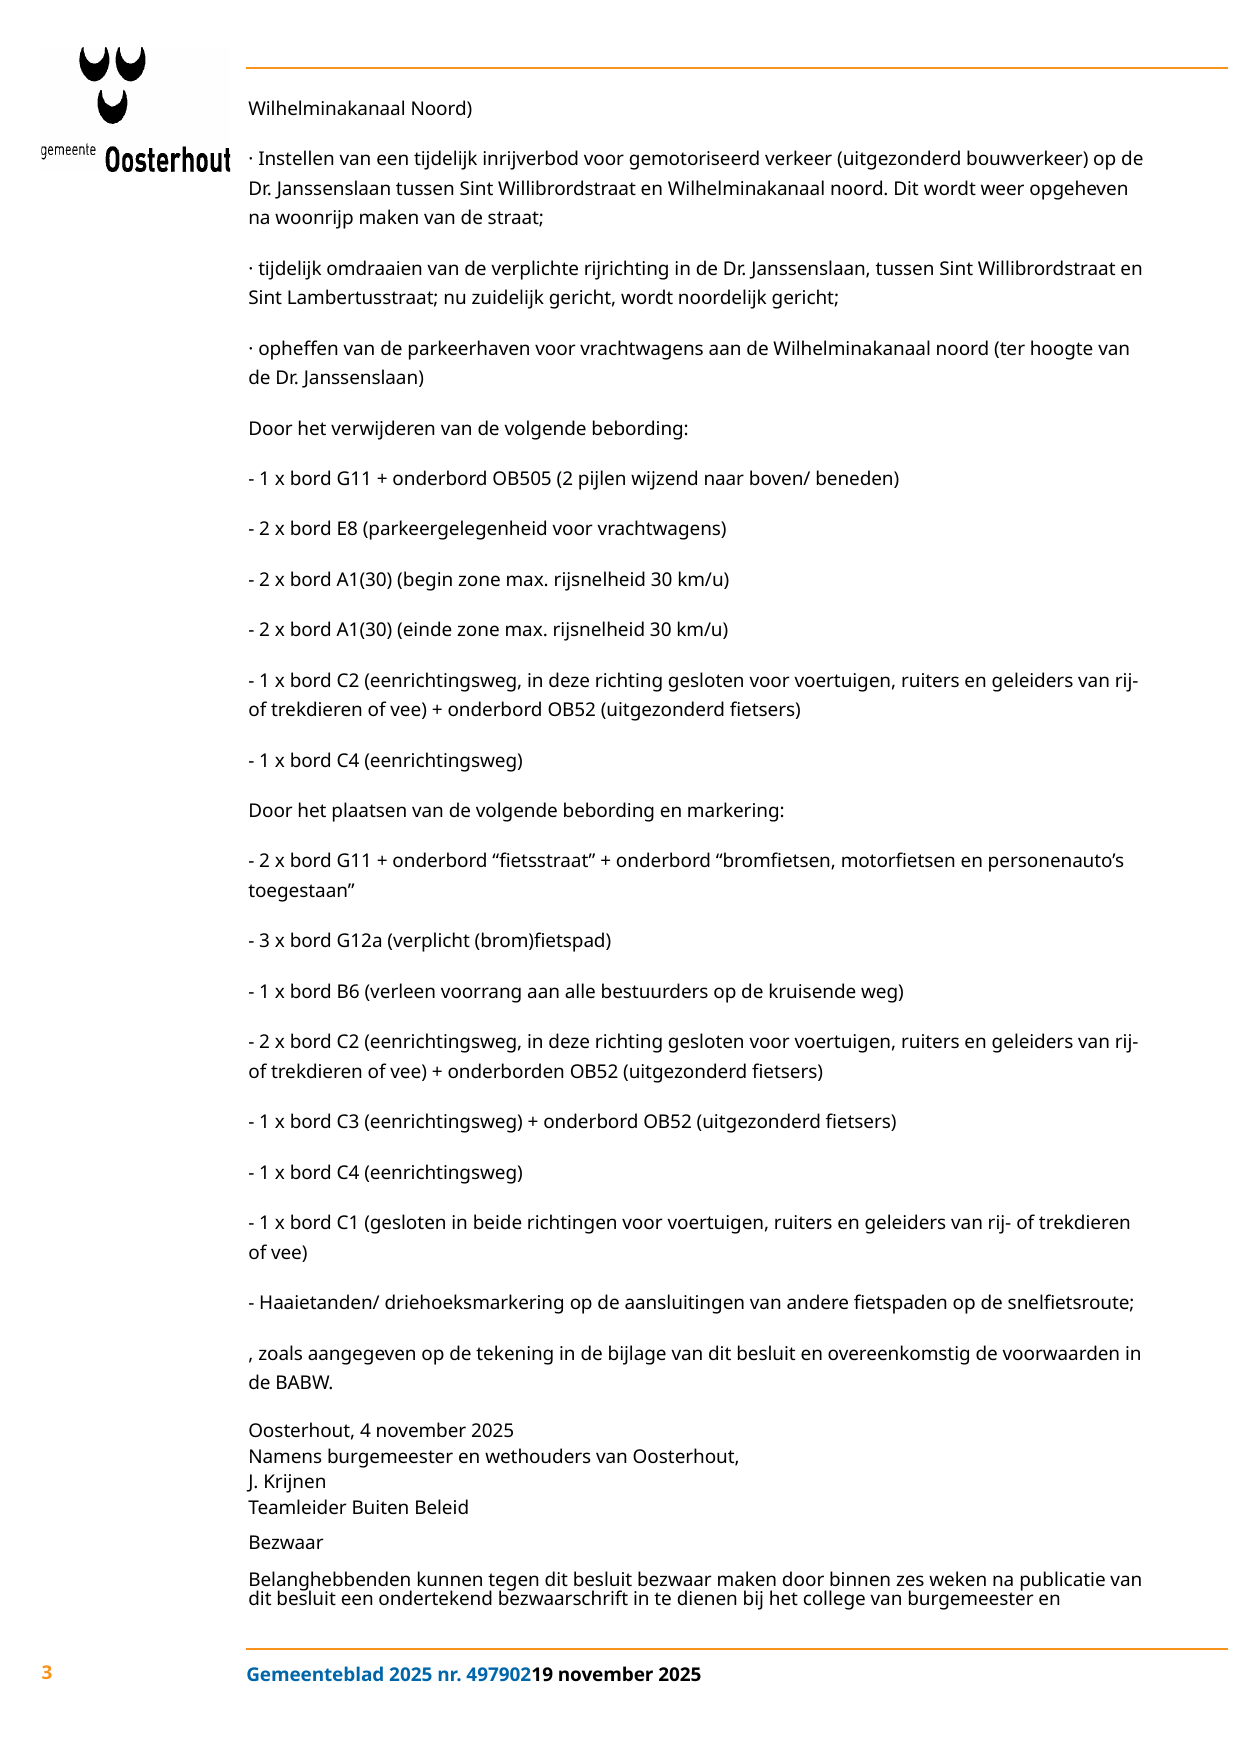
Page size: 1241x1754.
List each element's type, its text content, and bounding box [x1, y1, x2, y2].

text - 2 x bord G11 + onderbord “fietsstraat” + onderbord “bromfietsen, motorfietsen en personenauto’s toegestaan” [248, 848, 1152, 903]
text Teamleider Buiten Beleid [248, 1494, 1152, 1520]
text Door het verwijderen van de volgende bebording: [248, 415, 1152, 441]
text - 1 x bord B6 (verleen voorrang aan alle bestuurders op de kruisende weg) [248, 978, 1152, 1004]
text - 1 x bord C4 (eenrichtingsweg) [248, 747, 1152, 773]
text · tijdelijk omdraaien van de verplichte rijrichting in de Dr. Janssenslaan, tussen Sint Willibrordstraat en Sint Lambertusstraat; nu zuidelijk gericht, wordt noordelijk gericht; [248, 255, 1152, 310]
text Bezwaar [248, 1534, 1152, 1553]
text - 2 x bord A1(30) (begin zone max. rijsnelheid 30 km/u) [248, 566, 1152, 592]
text - 2 x bord C2 (eenrichtingsweg, in deze richting gesloten voor voertuigen, ruiters en geleiders van rij- of trekdieren of vee) + onderborden OB52 (uitgezonderd fietsers) [248, 1028, 1152, 1084]
text - 2 x bord E8 (parkeergelegenheid voor vrachtwagens) [248, 516, 1152, 541]
text J. Krijnen [248, 1469, 1152, 1494]
text · opheffen van de parkeerhaven voor vrachtwagens aan de Wilhelminakanaal noord (ter hoogte van de Dr. Janssenslaan) [248, 335, 1152, 390]
text - Haaietanden/ driehoeksmarkering op de aansluitingen van andere fietspaden op de snelfietsroute; [248, 1289, 1152, 1315]
text Belanghebbenden kunnen tegen dit besluit bezwaar maken door binnen zes weken na publicatie van dit besluit een ondertekend bezwaarschrift in te dienen bij het college van burgemeester en [248, 1571, 1152, 1609]
text , zoals aangegeven op de tekening in de bijlage van dit besluit en overeenkomstig de voorwaarden in de BABW. [248, 1340, 1152, 1395]
picture [41, 47, 231, 172]
text - 1 x bord C1 (gesloten in beide richtingen voor voertuigen, ruiters en geleiders van rij- of trekdieren of vee) [248, 1209, 1152, 1265]
text - 1 x bord C4 (eenrichtingsweg) [248, 1159, 1152, 1185]
text Door het plaatsen van de volgende bebording en markering: [248, 797, 1152, 823]
text - 1 x bord C3 (eenrichtingsweg) + onderbord OB52 (uitgezonderd fietsers) [248, 1108, 1152, 1134]
text - 3 x bord G12a (verplicht (brom)fietspad) [248, 928, 1152, 953]
text - 1 x bord C2 (eenrichtingsweg, in deze richting gesloten voor voertuigen, ruiters en geleiders van rij- of trekdieren of vee) + onderbord OB52 (uitgezonderd fietsers) [248, 667, 1152, 722]
text Wilhelminakanaal Noord) [248, 95, 1152, 121]
text Oosterhout, 4 november 2025 [248, 1417, 1152, 1443]
text · Instellen van een tijdelijk inrijverbod voor gemotoriseerd verkeer (uitgezonderd bouwverkeer) op de Dr. Janssenslaan tussen Sint Willibrordstraat en Wilhelminakanaal noord. Dit wordt weer opgeheven na woonrijp maken van de straat; [248, 145, 1152, 230]
text - 1 x bord G11 + onderbord OB505 (2 pijlen wijzend naar boven/ beneden) [248, 465, 1152, 491]
text - 2 x bord A1(30) (einde zone max. rijsnelheid 30 km/u) [248, 616, 1152, 642]
text Namens burgemeester en wethouders van Oosterhout, [248, 1443, 1152, 1469]
